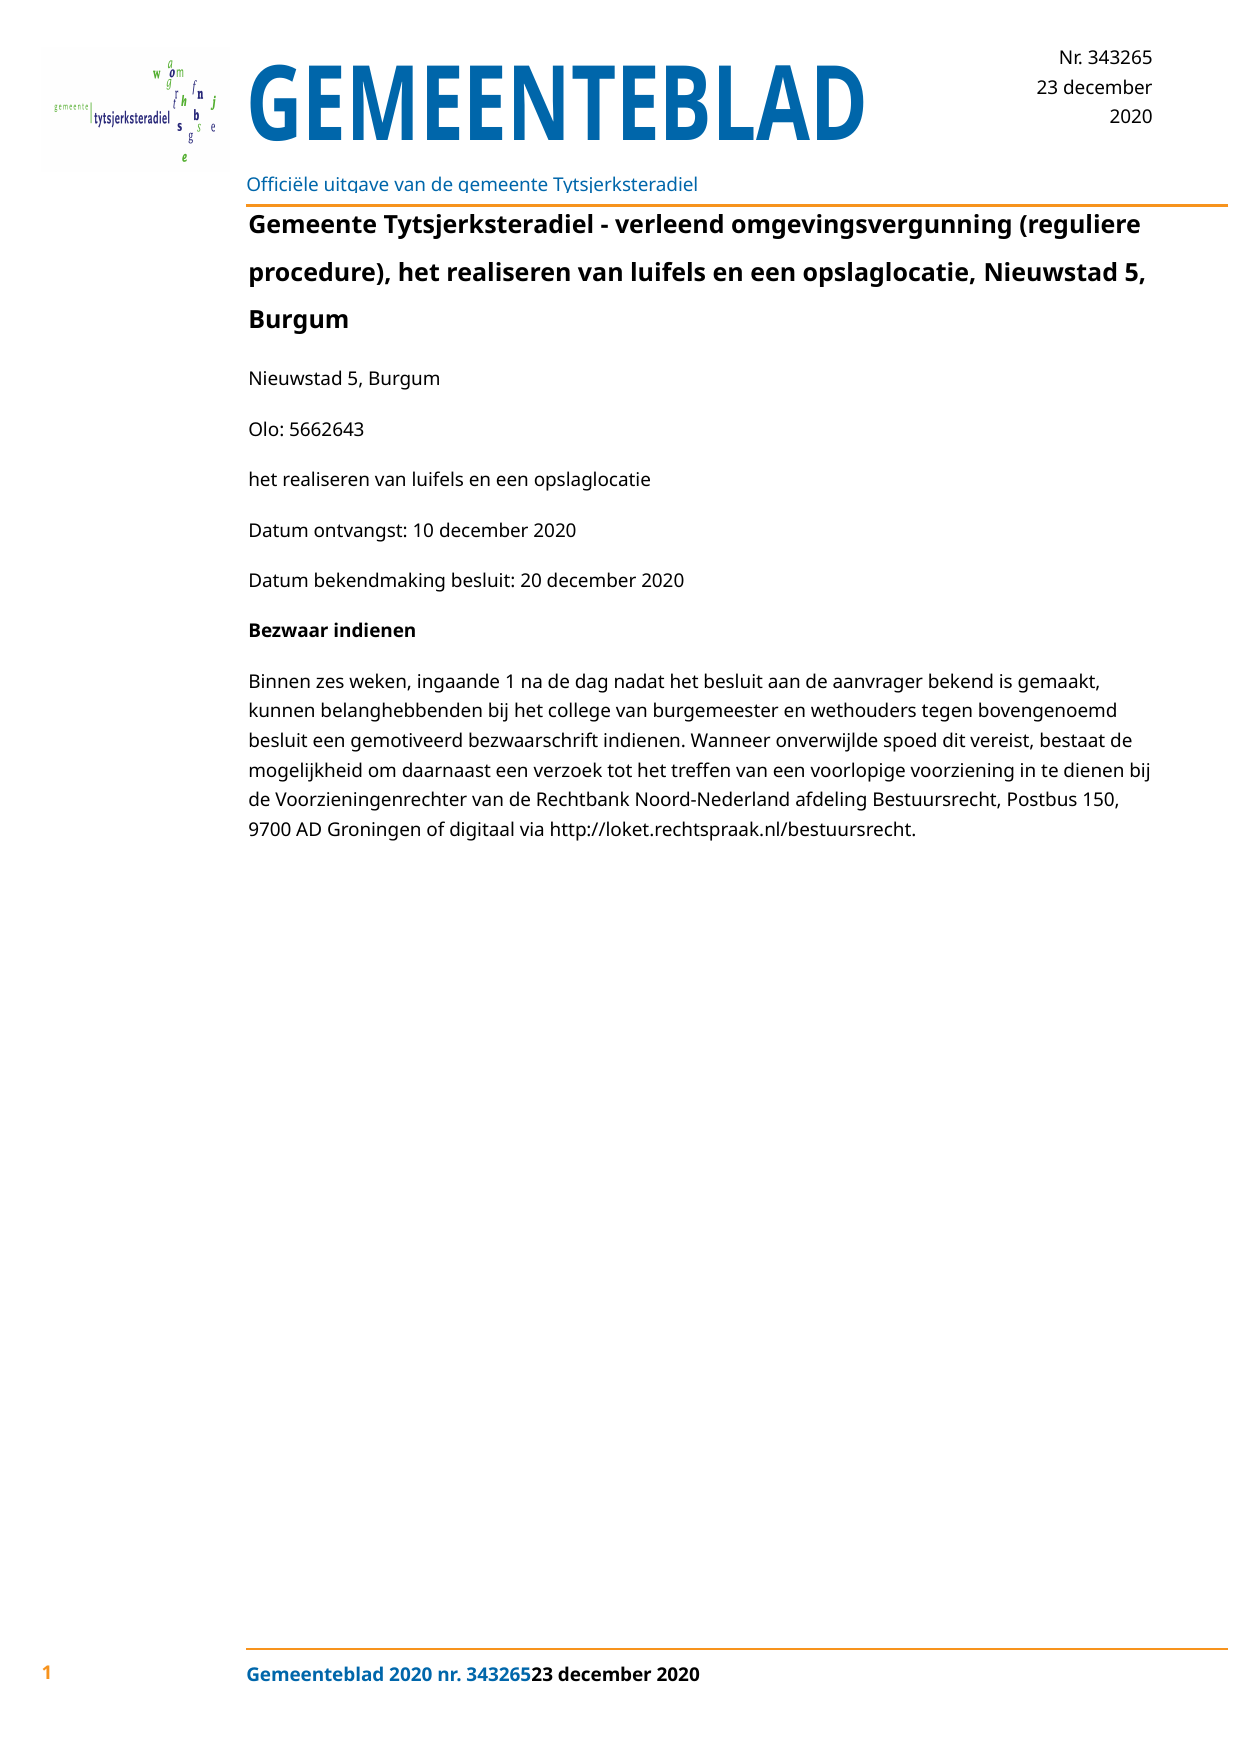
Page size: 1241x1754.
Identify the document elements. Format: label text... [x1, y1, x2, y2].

text Gemeente Tytsjerksteradiel - verleend omgevingsvergunning (reguliere procedure), het realiseren van luifels en een opslaglocatie, Nieuwstad 5, Burgum [248, 207, 1152, 336]
text Datum bekendmaking besluit: 20 december 2020 [248, 567, 1152, 593]
text Datum ontvangst: 10 december 2020 [248, 517, 1152, 542]
text het realiseren van luifels en een opslaglocatie [248, 466, 1152, 492]
picture [41, 47, 231, 172]
text Nieuwstad 5, Burgum [248, 366, 1152, 391]
text Olo: 5662643 [248, 416, 1152, 442]
text Bezwaar indienen [248, 618, 1152, 643]
text Binnen zes weken, ingaande 1 na de dag nadat het besluit aan de aanvrager bekend is gemaakt, kunnen belanghebbenden bij het college van burgemeester en wethouders tegen bovengenoemd besluit een gemotiveerd bezwaarschrift indienen. Wanneer onverwijlde spoed dit vereist, bestaat de mogelijkheid om daarnaast een verzoek tot het treffen van een voorlopige voorziening in te dienen bij de Voorzieningenrechter van de Rechtbank Noord-Nederland afdeling Bestuursrecht, Postbus 150, 9700 AD Groningen of digitaal via http://loket.rechtspraak.nl/bestuursrecht. [248, 668, 1152, 842]
